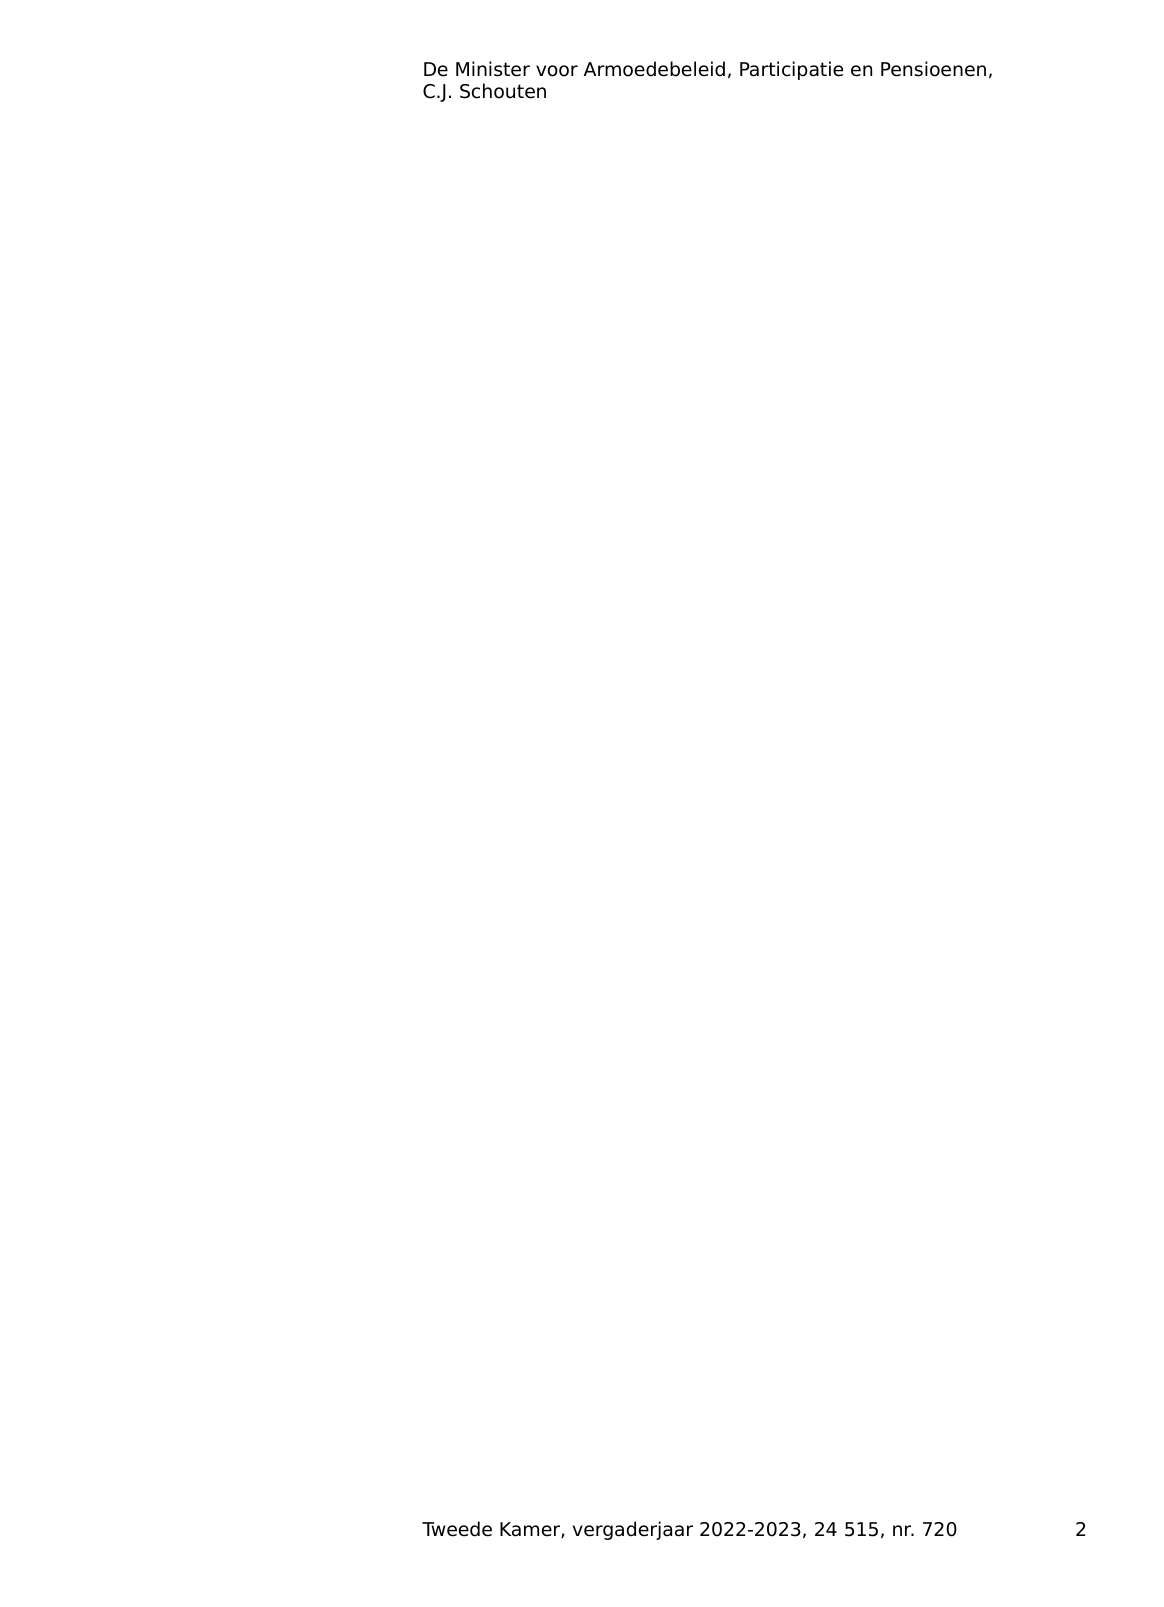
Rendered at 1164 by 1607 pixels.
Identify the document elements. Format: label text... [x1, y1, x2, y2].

text De Minister voor Armoedebeleid, Participatie en Pensioenen, C.J. Schouten [422, 59, 1087, 103]
